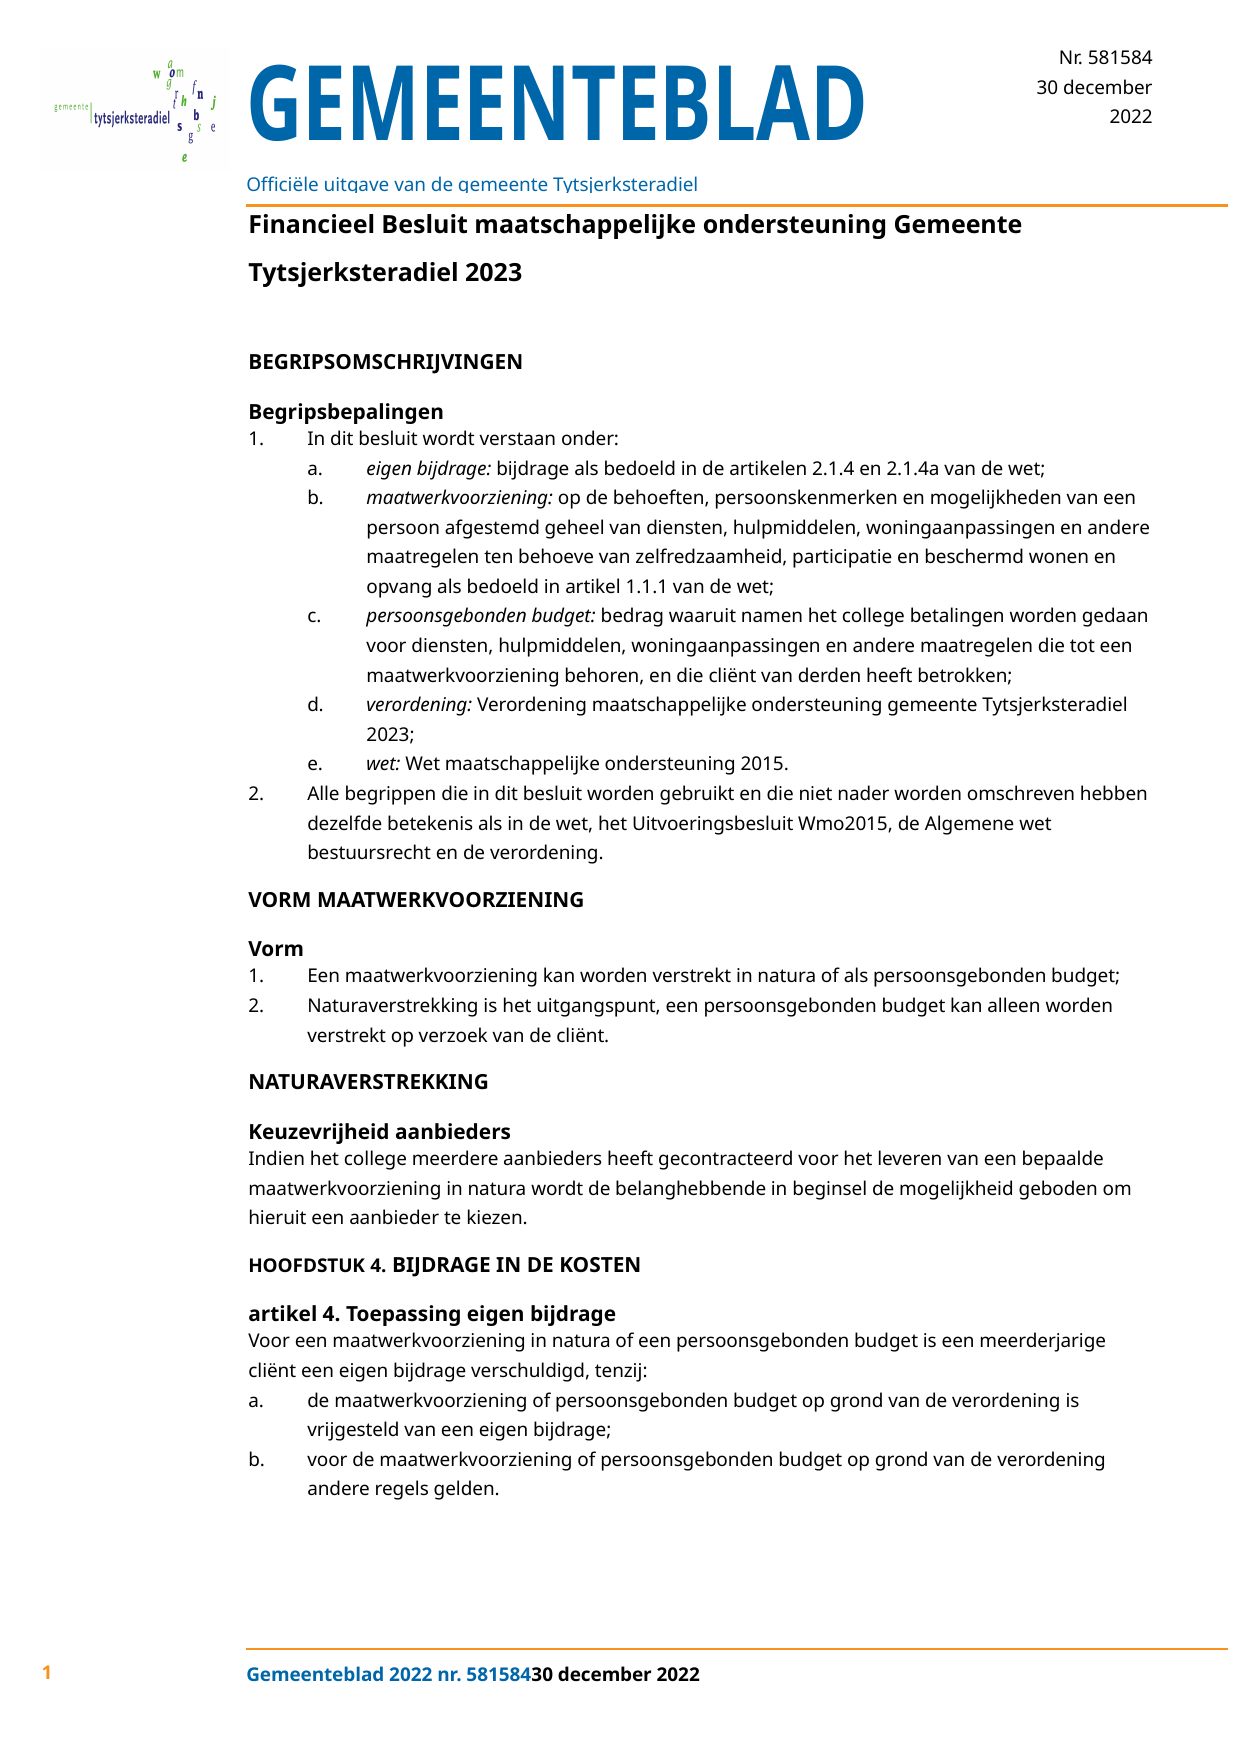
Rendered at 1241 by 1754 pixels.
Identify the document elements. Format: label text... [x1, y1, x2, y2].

list In dit besluit wordt verstaan onder: [248, 425, 1152, 451]
list eigen bijdrage: bijdrage als bedoeld in de artikelen 2.1.4 en 2.1.4a van de wet; [307, 455, 1152, 481]
list maatwerkvoorziening: op de behoeften, persoonskenmerken en mogelijkheden van een persoon afgestemd geheel van diensten, hulpmiddelen, woningaanpassingen en andere maatregelen ten behoeve van zelfredzaamheid, participatie en beschermd wonen en opvang als bedoeld in artikel 1.1.1 van de wet; [307, 484, 1152, 599]
list de maatwerkvoorziening of persoonsgebonden budget op grond van de verordening is vrijgesteld van een eigen bijdrage; [248, 1387, 1152, 1442]
list verordening: Verordening maatschappelijke ondersteuning gemeente Tytsjerksteradiel 2023; [307, 691, 1152, 747]
picture [41, 47, 231, 172]
list voor de maatwerkvoorziening of persoonsgebonden budget op grond van de verordening andere regels gelden. [248, 1446, 1152, 1501]
list persoonsgebonden budget: bedrag waaruit namen het college betalingen worden gedaan voor diensten, hulpmiddelen, woningaanpassingen en andere maatregelen die tot een maatwerkvoorziening behoren, en die cliënt van derden heeft betrokken; [307, 603, 1152, 688]
list Naturaverstrekking is het uitgangspunt, een persoonsgebonden budget kan alleen worden verstrekt op verzoek van de cliënt. [248, 992, 1152, 1048]
text VORM MAATWERKVOORZIENING [248, 885, 1152, 913]
text Vorm [248, 934, 1152, 963]
text Begripsbepalingen [248, 397, 1152, 425]
text NATURAVERSTREKKING [248, 1067, 1152, 1096]
text Indien het college meerdere aanbieders heeft gecontracteerd voor het leveren van een bepaalde maatwerkvoorziening in natura wordt de belanghebbende in beginsel de mogelijkheid geboden om hieruit een aanbieder te kiezen. [248, 1145, 1152, 1230]
list wet: Wet maatschappelijke ondersteuning 2015. [307, 751, 1152, 776]
text Keuzevrijheid aanbieders [248, 1117, 1152, 1145]
list Alle begrippen die in dit besluit worden gebruikt en die niet nader worden omschreven hebben dezelfde betekenis als in de wet, het Uitvoeringsbesluit Wmo2015, de Algemene wet bestuursrecht en de verordening. [248, 780, 1152, 865]
text HOOFDSTUK 4. BIJDRAGE IN DE KOSTEN [248, 1250, 1152, 1278]
text Financieel Besluit maatschappelijke ondersteuning Gemeente Tytsjerksteradiel 2023 [248, 207, 1152, 288]
text artikel 4. Toepassing eigen bijdrage [248, 1299, 1152, 1328]
text Voor een maatwerkvoorziening in natura of een persoonsgebonden budget is een meerderjarige cliënt een eigen bijdrage verschuldigd, tenzij: [248, 1328, 1152, 1383]
list Een maatwerkvoorziening kan worden verstrekt in natura of als persoonsgebonden budget; [248, 963, 1152, 988]
text BEGRIPSOMSCHRIJVINGEN [248, 347, 1152, 376]
